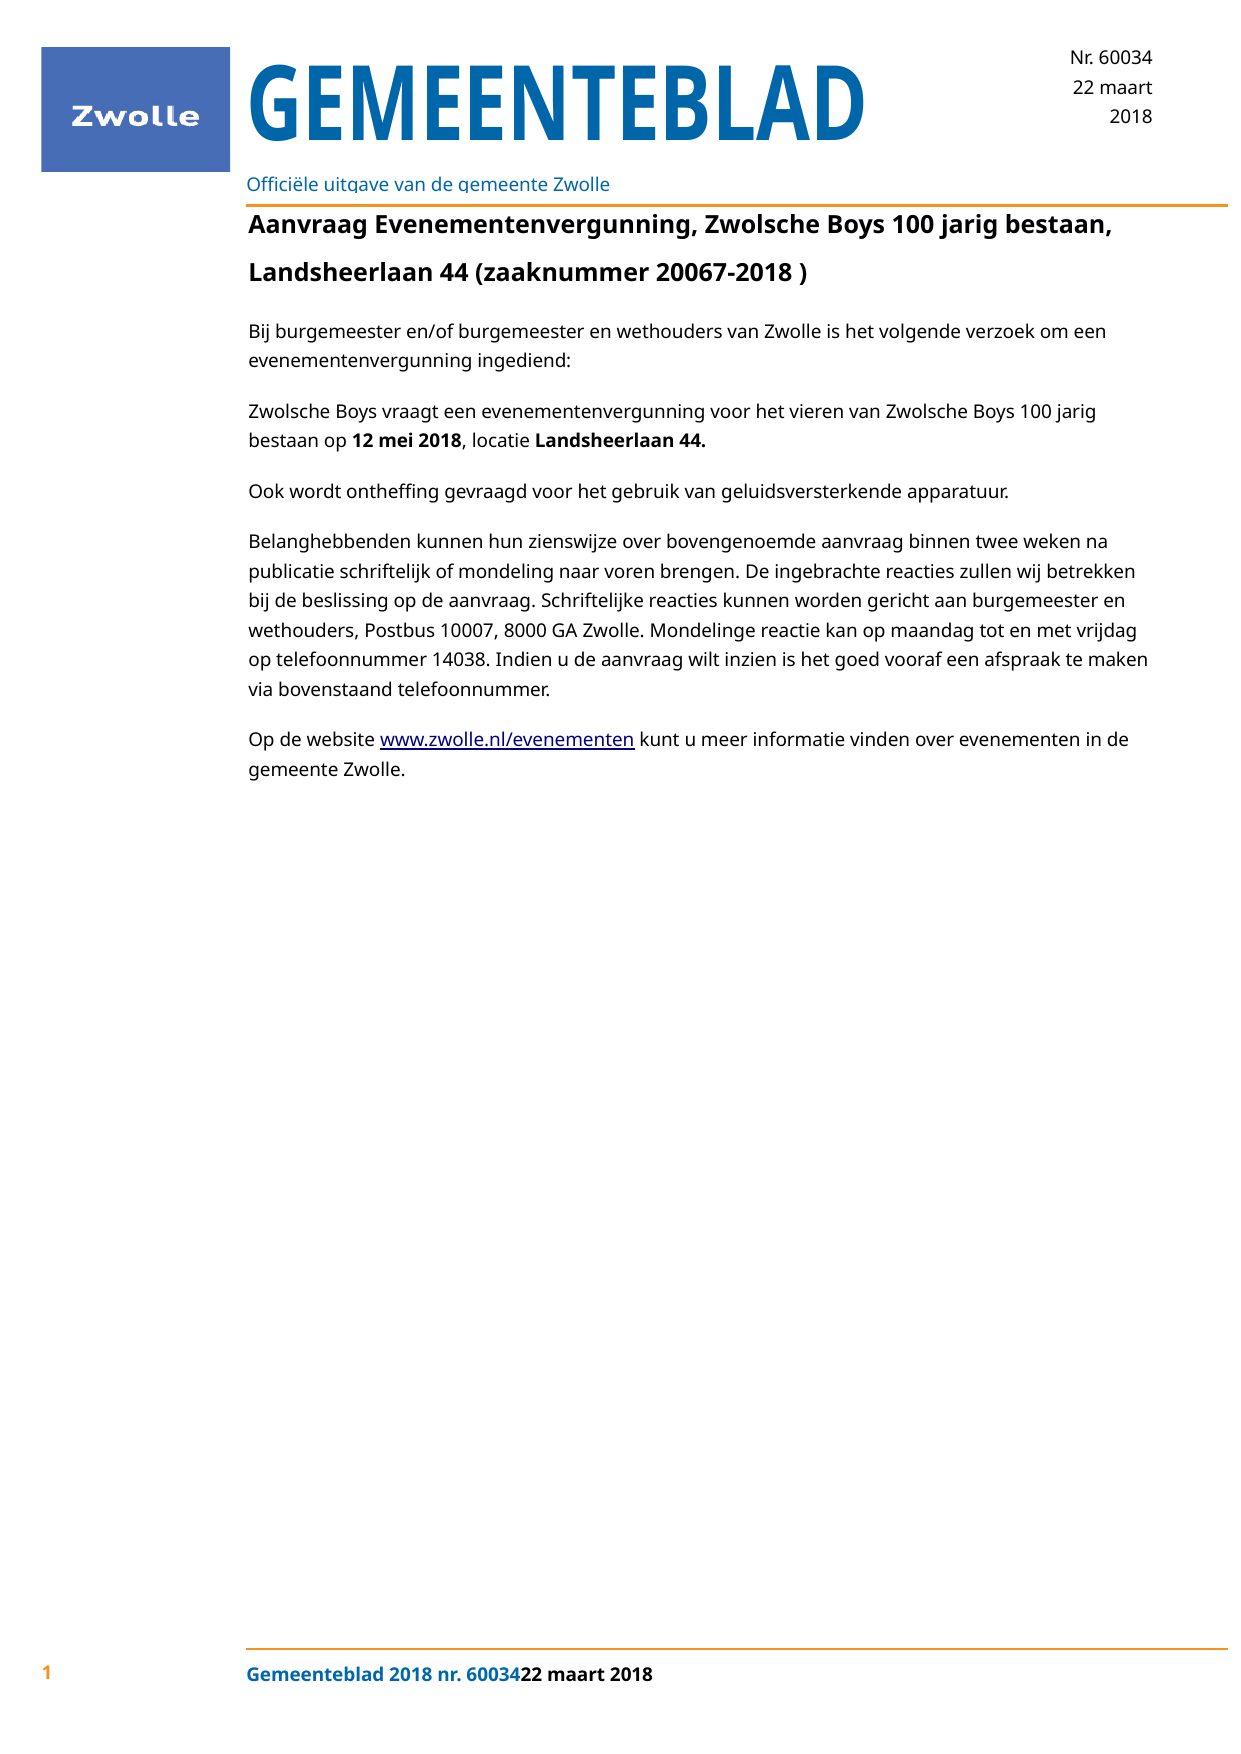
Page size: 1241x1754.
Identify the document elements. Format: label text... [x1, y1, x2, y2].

text Zwolsche Boys vraagt een evenementenvergunning voor het vieren van Zwolsche Boys 100 jarig bestaan op 12 mei 2018, locatie Landsheerlaan 44. [248, 398, 1152, 453]
text Ook wordt ontheffing gevraagd voor het gebruik van geluidsversterkende apparatuur. [248, 478, 1152, 504]
picture [41, 47, 231, 172]
text Aanvraag Evenementenvergunning, Zwolsche Boys 100 jarig bestaan, Landsheerlaan 44 (zaaknummer 20067-2018 ) [248, 207, 1152, 288]
text Bij burgemeester en/of burgemeester en wethouders van Zwolle is het volgende verzoek om een evenementenvergunning ingediend: [248, 318, 1152, 373]
text Belanghebbenden kunnen hun zienswijze over bovengenoemde aanvraag binnen twee weken na publicatie schriftelijk of mondeling naar voren brengen. De ingebrachte reacties zullen wij betrekken bij de beslissing op de aanvraag. Schriftelijke reacties kunnen worden gericht aan burgemeester en wethouders, Postbus 10007, 8000 GA Zwolle. Mondelinge reactie kan op maandag tot en met vrijdag op telefoonnummer 14038. Indien u de aanvraag wilt inzien is het goed vooraf een afspraak te maken via bovenstaand telefoonnummer. [248, 528, 1152, 702]
text Op de website www.zwolle.nl/evenementen kunt u meer informatie vinden over evenementen in de gemeente Zwolle. [248, 727, 1152, 782]
